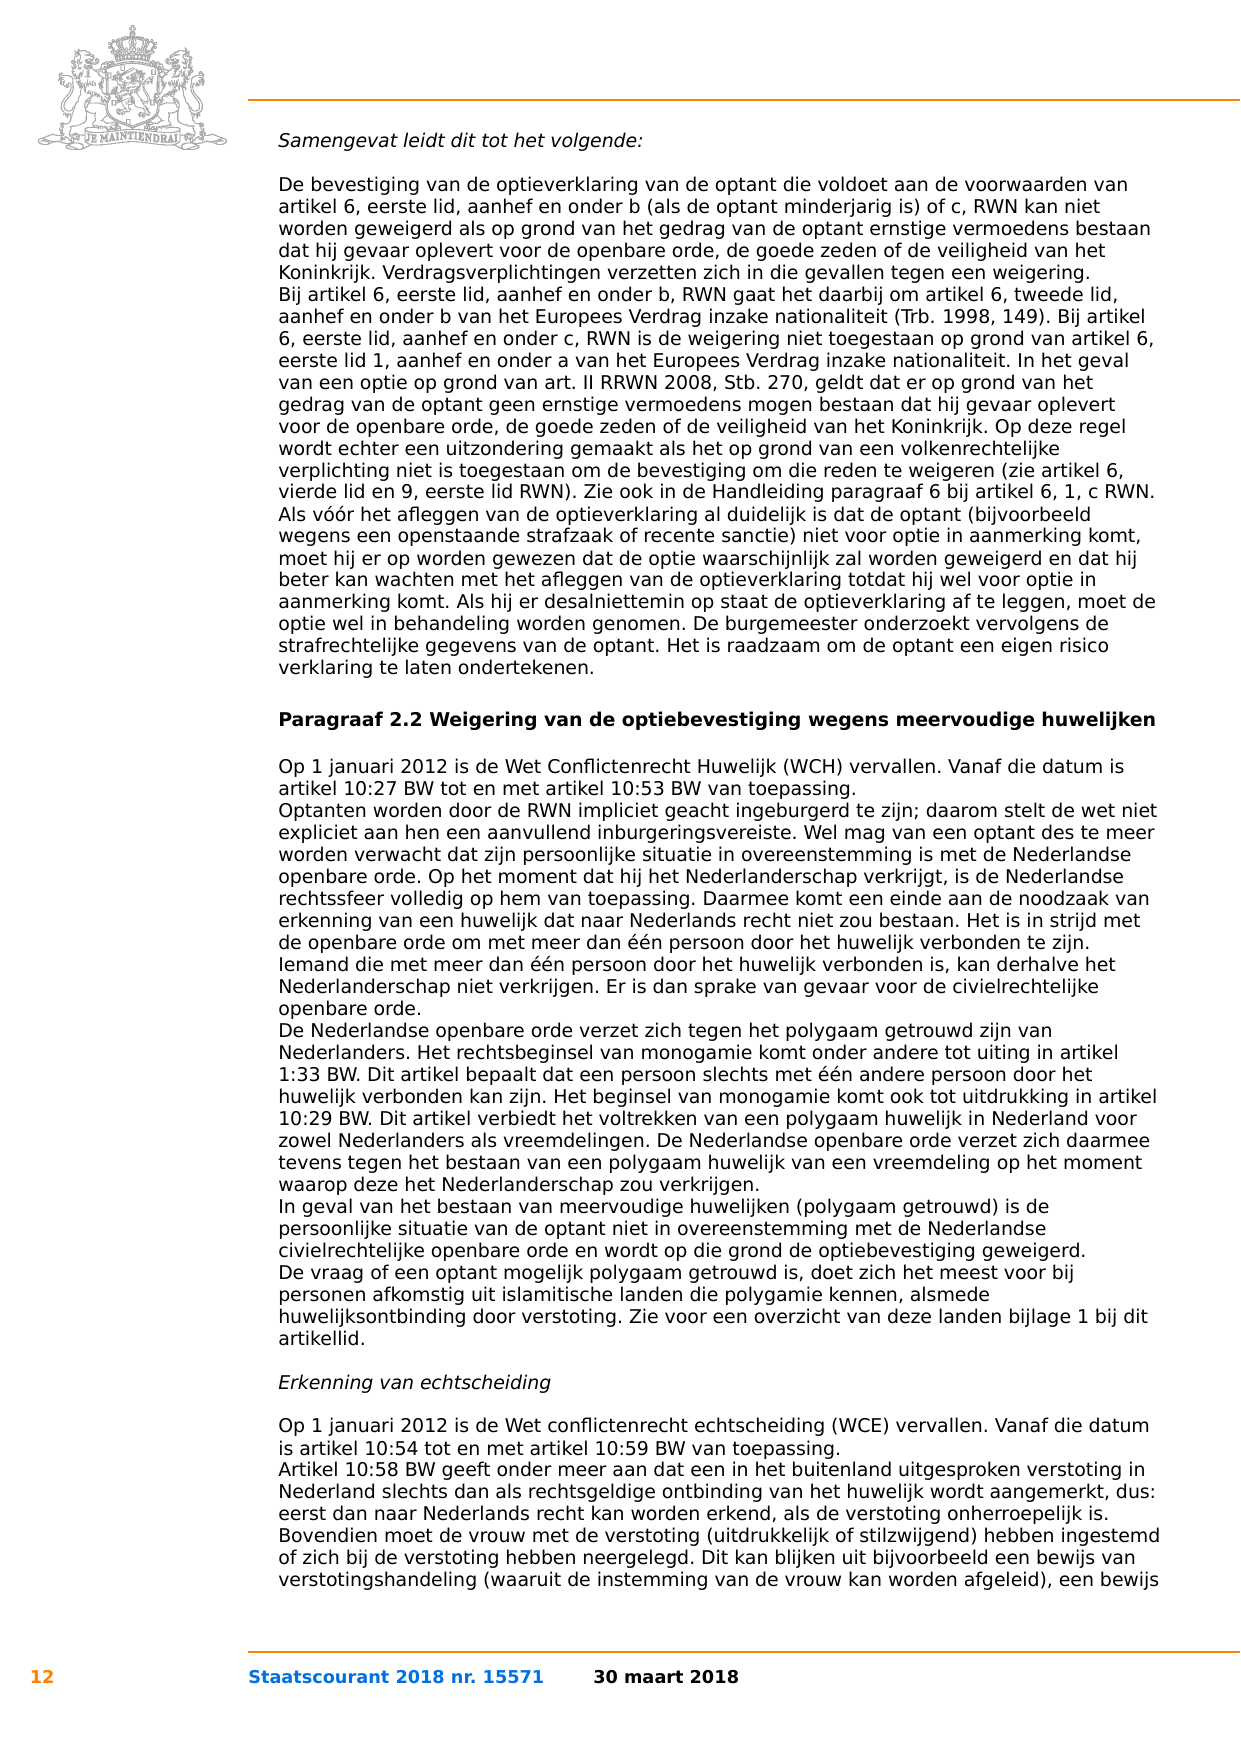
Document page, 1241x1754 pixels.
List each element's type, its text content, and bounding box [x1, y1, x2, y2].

picture [38, 25, 227, 150]
text Bij artikel 6, eerste lid, aanhef en onder b, RWN gaat het daarbij om artikel 6, tweede lid, aanhef en onder b van het Europees Verdrag inzake nationaliteit (Trb. 1998, 149). Bij artikel 6, eerste lid, aanhef en onder c, RWN is de weigering niet toegestaan op grond van artikel 6, eerste lid 1, aanhef en onder a van het Europees Verdrag inzake nationaliteit. In het geval van een optie op grond van art. II RRWN 2008, Stb. 270, geldt dat er op grond van het gedrag van de optant geen ernstige vermoedens mogen bestaan dat hij gevaar oplevert voor de openbare orde, de goede zeden of de veiligheid van het Koninkrijk. Op deze regel wordt echter een uitzondering gemaakt als het op grond van een volkenrechtelijke verplichting niet is toegestaan om de bevestiging om die reden te weigeren (zie artikel 6, vierde lid en 9, eerste lid RWN). Zie ook in de Handleiding paragraaf 6 bij artikel 6, 1, c RWN. [278, 284, 1163, 503]
text Op 1 januari 2012 is de Wet conflictenrecht echtscheiding (WCE) vervallen. Vanaf die datum is artikel 10:54 tot en met artikel 10:59 BW van toepassing. [278, 1415, 1163, 1459]
text Optanten worden door de RWN impliciet geacht ingeburgerd te zijn; daarom stelt de wet niet expliciet aan hen een aanvullend inburgeringsvereiste. Wel mag van een optant des te meer worden verwacht dat zijn persoonlijke situatie in overeenstemming is met de Nederlandse openbare orde. Op het moment dat hij het Nederlanderschap verkrijgt, is de Nederlandse rechtssfeer volledig op hem van toepassing. Daarmee komt een einde aan de noodzaak van erkenning van een huwelijk dat naar Nederlands recht niet zou bestaan. Het is in strijd met de openbare orde om met meer dan één persoon door het huwelijk verbonden te zijn. Iemand die met meer dan één persoon door het huwelijk verbonden is, kan derhalve het Nederlanderschap niet verkrijgen. Er is dan sprake van gevaar voor de civielrechtelijke openbare orde. [278, 800, 1163, 1020]
subtitle Samengevat leidt dit tot het volgende: [278, 130, 1163, 152]
text In geval van het bestaan van meervoudige huwelijken (polygaam getrouwd) is de persoonlijke situatie van de optant niet in overeenstemming met de Nederlandse civielrechtelijke openbare orde en wordt op die grond de optiebevestiging geweigerd. [278, 1196, 1163, 1262]
text De bevestiging van de optieverklaring van de optant die voldoet aan de voorwaarden van artikel 6, eerste lid, aanhef en onder b (als de optant minderjarig is) of c, RWN kan niet worden geweigerd als op grond van het gedrag van de optant ernstige vermoedens bestaan dat hij gevaar oplevert voor de openbare orde, de goede zeden of de veiligheid van het Koninkrijk. Verdragsverplichtingen verzetten zich in die gevallen tegen een weigering. [278, 174, 1163, 284]
text De vraag of een optant mogelijk polygaam getrouwd is, doet zich het meest voor bij personen afkomstig uit islamitische landen die polygamie kennen, alsmede huwelijksontbinding door verstoting. Zie voor een overzicht van deze landen bijlage 1 bij dit artikellid. [278, 1262, 1163, 1350]
text Op 1 januari 2012 is de Wet Conflictenrecht Huwelijk (WCH) vervallen. Vanaf die datum is artikel 10:27 BW tot en met artikel 10:53 BW van toepassing. [278, 756, 1163, 800]
text Artikel 10:58 BW geeft onder meer aan dat een in het buitenland uitgesproken verstoting in Nederland slechts dan als rechtsgeldige ontbinding van het huwelijk wordt aangemerkt, dus: eerst dan naar Nederlands recht kan worden erkend, als de verstoting onherroepelijk is. Bovendien moet de vrouw met de verstoting (uitdrukkelijk of stilzwijgend) hebben ingestemd of zich bij de verstoting hebben neergelegd. Dit kan blijken uit bijvoorbeeld een bewijs van verstotingshandeling (waaruit de instemming van de vrouw kan worden afgeleid), een bewijs [278, 1459, 1163, 1591]
text De Nederlandse openbare orde verzet zich tegen het polygaam getrouwd zijn van Nederlanders. Het rechtsbeginsel van monogamie komt onder andere tot uiting in artikel 1:33 BW. Dit artikel bepaalt dat een persoon slechts met één andere persoon door het huwelijk verbonden kan zijn. Het beginsel van monogamie komt ook tot uitdrukking in artikel 10:29 BW. Dit artikel verbiedt het voltrekken van een polygaam huwelijk in Nederland voor zowel Nederlanders als vreemdelingen. De Nederlandse openbare orde verzet zich daarmee tevens tegen het bestaan van een polygaam huwelijk van een vreemdeling op het moment waarop deze het Nederlanderschap zou verkrijgen. [278, 1020, 1163, 1196]
subtitle Erkenning van echtscheiding [278, 1372, 1163, 1393]
text Als vóór het afleggen van de optieverklaring al duidelijk is dat de optant (bijvoorbeeld wegens een openstaande strafzaak of recente sanctie) niet voor optie in aanmerking komt, moet hij er op worden gewezen dat de optie waarschijnlijk zal worden geweigerd en dat hij beter kan wachten met het afleggen van de optieverklaring totdat hij wel voor optie in aanmerking komt. Als hij er desalniettemin op staat de optieverklaring af te leggen, moet de optie wel in behandeling worden genomen. De burgemeester onderzoekt vervolgens de strafrechtelijke gegevens van de optant. Het is raadzaam om de optant een eigen risico verklaring te laten ondertekenen. [278, 503, 1163, 679]
subtitle Paragraaf 2.2 Weigering van de optiebevestiging wegens meervoudige huwelijken [278, 709, 1163, 731]
